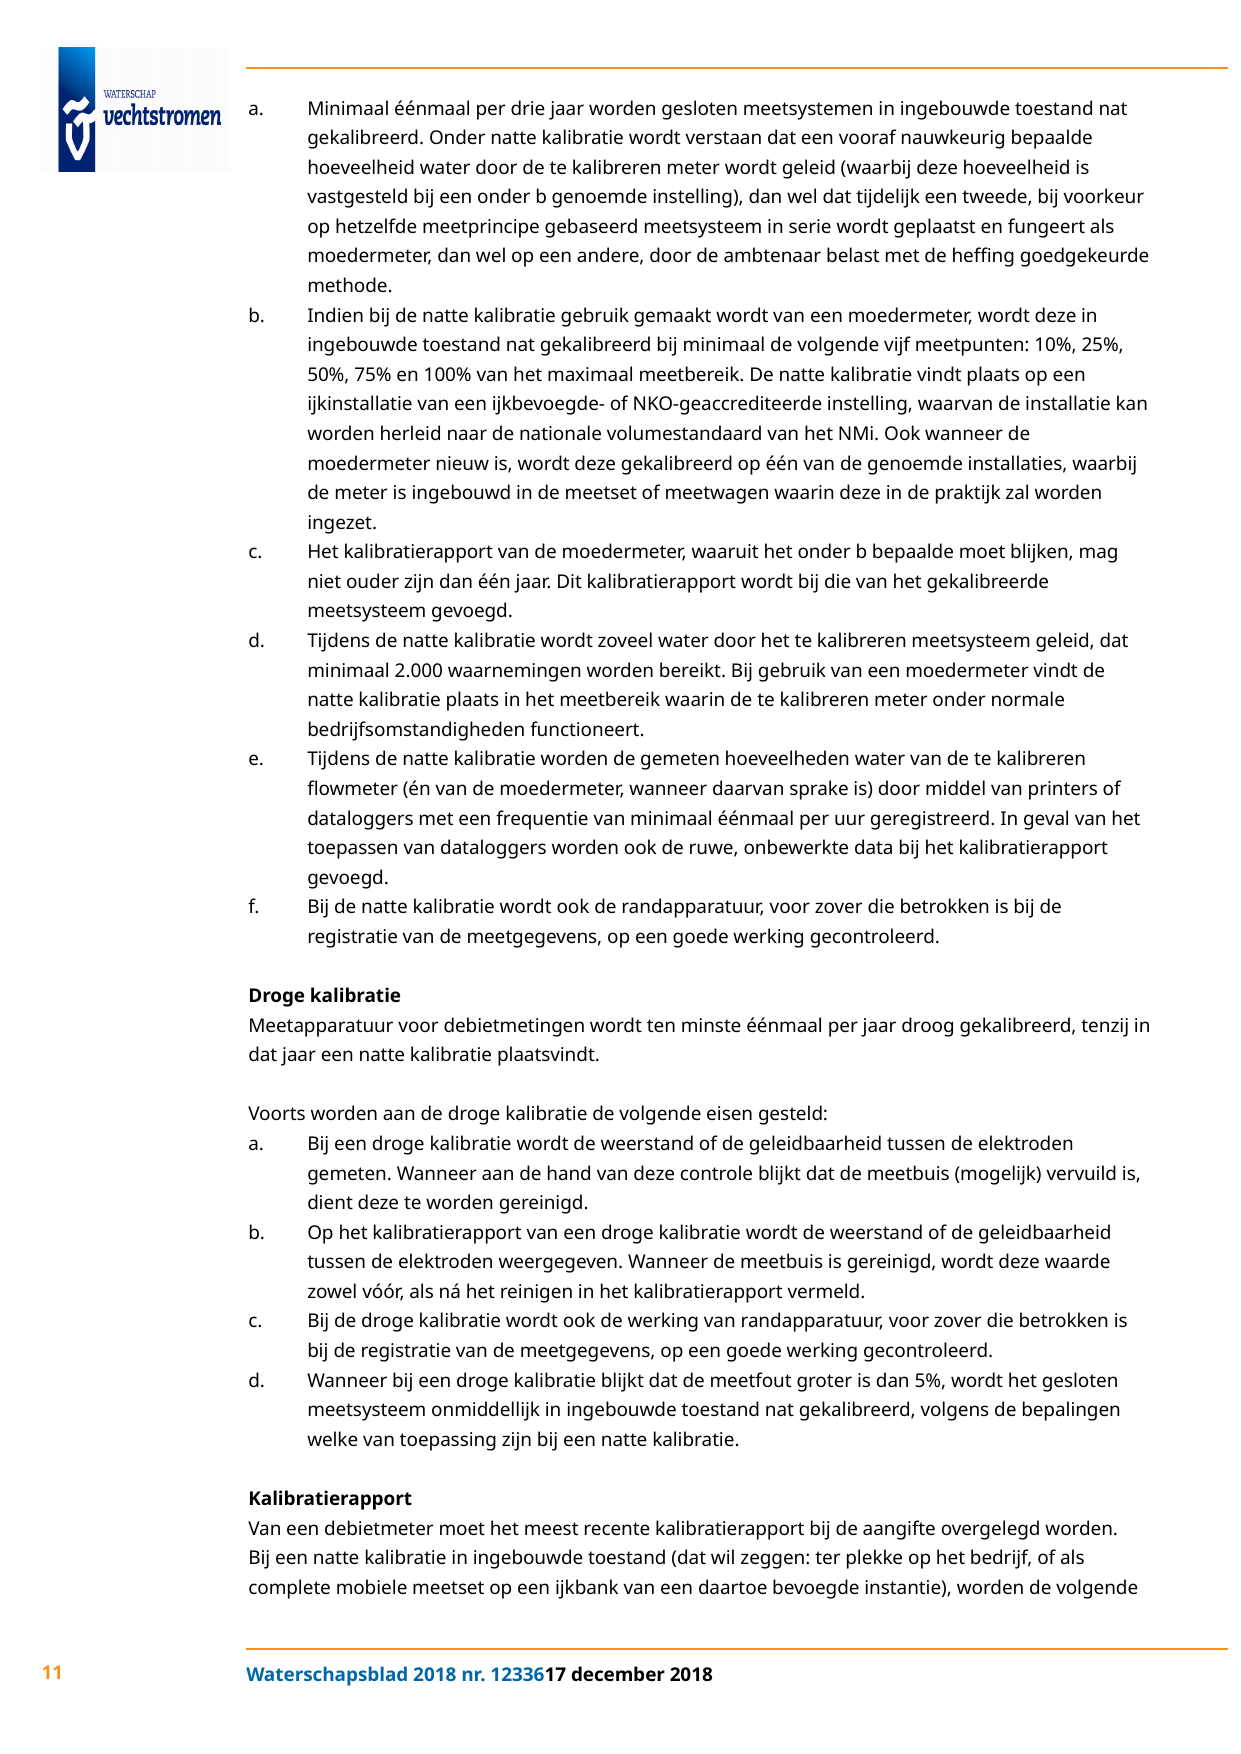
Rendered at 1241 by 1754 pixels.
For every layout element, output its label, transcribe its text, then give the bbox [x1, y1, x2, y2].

picture [41, 47, 231, 172]
text Voorts worden aan de droge kalibratie de volgende eisen gesteld: [248, 1101, 1152, 1126]
list Wanneer bij een droge kalibratie blijkt dat de meetfout groter is dan 5%, wordt het gesloten meetsysteem onmiddellijk in ingebouwde toestand nat gekalibreerd, volgens de bepalingen welke van toepassing zijn bij een natte kalibratie. [248, 1367, 1152, 1452]
list Minimaal éénmaal per drie jaar worden gesloten meetsystemen in ingebouwde toestand nat gekalibreerd. Onder natte kalibratie wordt verstaan dat een vooraf nauwkeurig bepaalde hoeveelheid water door de te kalibreren meter wordt geleid (waarbij deze hoeveelheid is vastgesteld bij een onder b genoemde instelling), dan wel dat tijdelijk een tweede, bij voorkeur op hetzelfde meetprincipe gebaseerd meetsysteem in serie wordt geplaatst en fungeert als moedermeter, dan wel op een andere, door de ambtenaar belast met de heffing goedgekeurde methode. [248, 95, 1152, 298]
list Het kalibratierapport van de moedermeter, waaruit het onder b bepaalde moet blijken, mag niet ouder zijn dan één jaar. Dit kalibratierapport wordt bij die van het gekalibreerde meetsysteem gevoegd. [248, 538, 1152, 623]
text Meetapparatuur voor debietmetingen wordt ten minste éénmaal per jaar droog gekalibreerd, tenzij in dat jaar een natte kalibratie plaatsvindt. [248, 1012, 1152, 1067]
text Kalibratierapport [248, 1485, 1152, 1511]
text Bij een natte kalibratie in ingebouwde toestand (dat wil zeggen: ter plekke op het bedrijf, of als complete mobiele meetset op een ijkbank van een daartoe bevoegde instantie), worden de volgende [248, 1544, 1152, 1600]
text Droge kalibratie [248, 982, 1152, 1008]
list Tijdens de natte kalibratie worden de gemeten hoeveelheden water van de te kalibreren flowmeter (én van de moedermeter, wanneer daarvan sprake is) door middel van printers of dataloggers met een frequentie van minimaal éénmaal per uur geregistreerd. In geval van het toepassen van dataloggers worden ook de ruwe, onbewerkte data bij het kalibratierapport gevoegd. [248, 746, 1152, 890]
list Tijdens de natte kalibratie wordt zoveel water door het te kalibreren meetsysteem geleid, dat minimaal 2.000 waarnemingen worden bereikt. Bij gebruik van een moedermeter vindt de natte kalibratie plaats in het meetbereik waarin de te kalibreren meter onder normale bedrijfsomstandigheden functioneert. [248, 627, 1152, 742]
list Bij de natte kalibratie wordt ook de randapparatuur, voor zover die betrokken is bij de registratie van de meetgegevens, op een goede werking gecontroleerd. [248, 893, 1152, 949]
list Bij de droge kalibratie wordt ook de werking van randapparatuur, voor zover die betrokken is bij de registratie van de meetgegevens, op een goede werking gecontroleerd. [248, 1308, 1152, 1363]
text Van een debietmeter moet het meest recente kalibratierapport bij de aangifte overgelegd worden. [248, 1515, 1152, 1541]
list Op het kalibratierapport van een droge kalibratie wordt de weerstand of de geleidbaarheid tussen de elektroden weergegeven. Wanneer de meetbuis is gereinigd, wordt deze waarde zowel vóór, als ná het reinigen in het kalibratierapport vermeld. [248, 1219, 1152, 1304]
list Indien bij de natte kalibratie gebruik gemaakt wordt van een moedermeter, wordt deze in ingebouwde toestand nat gekalibreerd bij minimaal de volgende vijf meetpunten: 10%, 25%, 50%, 75% en 100% van het maximaal meetbereik. De natte kalibratie vindt plaats op een ijkinstallatie van een ijkbevoegde- of NKO-geaccrediteerde instelling, waarvan de installatie kan worden herleid naar de nationale volumestandaard van het NMi. Ook wanneer de moedermeter nieuw is, wordt deze gekalibreerd op één van de genoemde installaties, waarbij de meter is ingebouwd in de meetset of meetwagen waarin deze in de praktijk zal worden ingezet. [248, 302, 1152, 535]
list Bij een droge kalibratie wordt de weerstand of de geleidbaarheid tussen de elektroden gemeten. Wanneer aan de hand van deze controle blijkt dat de meetbuis (mogelijk) vervuild is, dient deze te worden gereinigd. [248, 1130, 1152, 1215]
